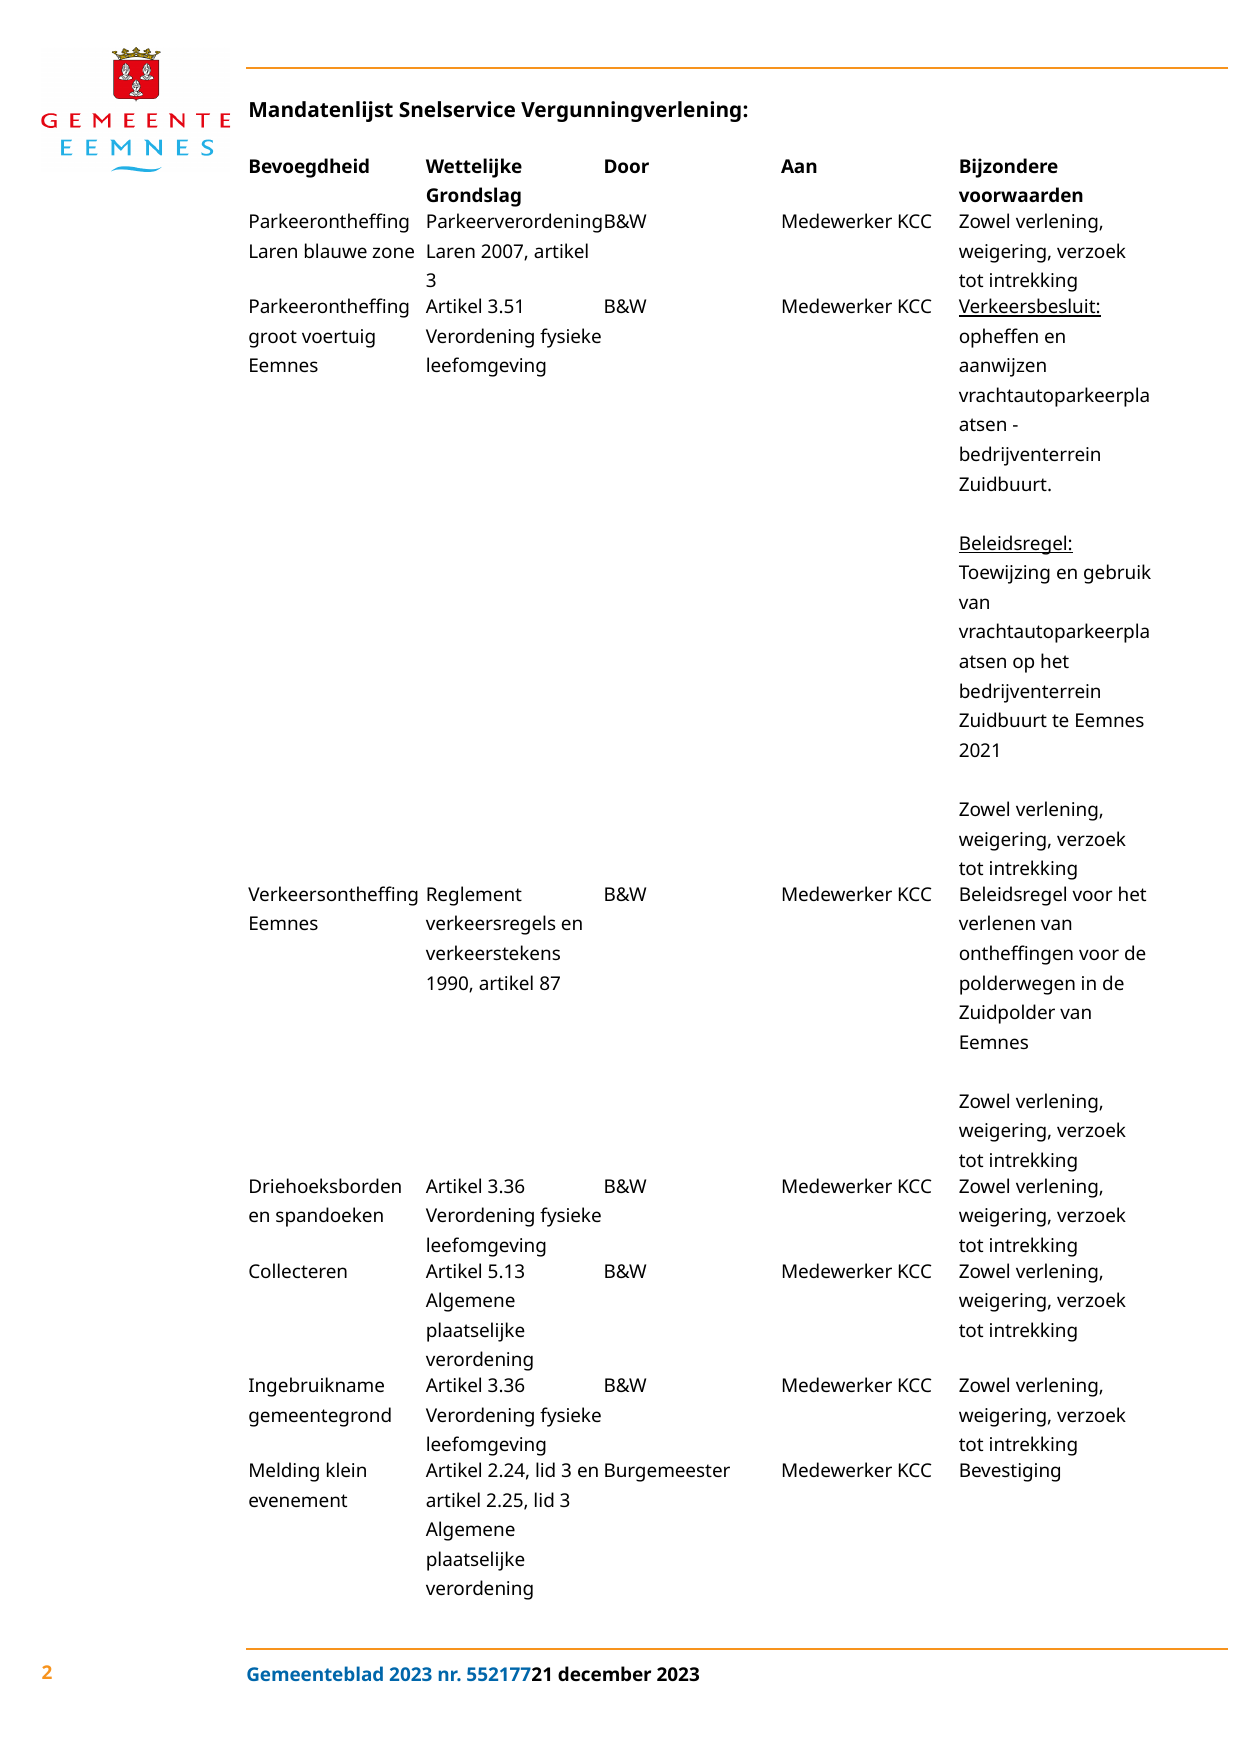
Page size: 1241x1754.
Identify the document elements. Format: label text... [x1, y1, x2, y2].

table_cell Verkeersontheffing Eemnes [248, 881, 426, 1173]
table_cell Verkeersbesluit: opheffen en aanwijzen vrachtautoparkeerplaatsen - bedrijventerrein Zuidbuurt. Beleidsregel: Toewijzing en gebruik van vrachtautoparkeerplaatsen op het bedrijventerrein Zuidbuurt te Eemnes 2021 Zowel verlening, weigering, verzoek tot intrekking [959, 293, 1152, 881]
table_cell B&W [603, 1173, 781, 1258]
table_cell Medewerker KCC [781, 1258, 958, 1372]
table_cell Zowel verlening, weigering, verzoek tot intrekking [959, 1258, 1152, 1372]
table_cell Medewerker KCC [781, 293, 958, 881]
table_cell Medewerker KCC [781, 208, 958, 293]
table_cell B&W [603, 1373, 781, 1457]
table_cell Reglement verkeersregels en verkeerstekens 1990, artikel 87 [426, 881, 603, 1173]
table_cell B&W [603, 293, 781, 881]
table_header Bijzondere voorwaarden [959, 153, 1152, 208]
table_cell Ingebruikname gemeentegrond [248, 1373, 426, 1457]
table_header Door [603, 153, 781, 208]
table_cell Parkeerontheffing Laren blauwe zone [248, 208, 426, 293]
table_cell Melding klein evenement [248, 1457, 426, 1601]
table_cell Medewerker KCC [781, 1173, 958, 1258]
text Mandatenlijst Snelservice Vergunningverlening: [248, 95, 1152, 123]
table_cell B&W [603, 1258, 781, 1372]
table_cell Artikel 3.51 Verordening fysieke leefomgeving [426, 293, 603, 881]
table_header Bevoegdheid [248, 153, 426, 208]
table_cell Beleidsregel voor het verlenen van ontheffingen voor de polderwegen in de Zuidpolder van Eemnes Zowel verlening, weigering, verzoek tot intrekking [959, 881, 1152, 1173]
table_cell B&W [603, 208, 781, 293]
table_cell Artikel 3.36 Verordening fysieke leefomgeving [426, 1373, 603, 1457]
picture [41, 47, 231, 172]
table_cell Parkeerverordening Laren 2007, artikel 3 [426, 208, 603, 293]
table_cell Artikel 2.24, lid 3 en artikel 2.25, lid 3 Algemene plaatselijke verordening [426, 1457, 603, 1601]
table_cell Medewerker KCC [781, 881, 958, 1173]
table_cell Bevestiging [959, 1457, 1152, 1601]
table_cell Artikel 3.36 Verordening fysieke leefomgeving [426, 1173, 603, 1258]
table_header Wettelijke Grondslag [426, 153, 603, 208]
table_cell Burgemeester [603, 1457, 781, 1601]
table_cell Driehoeksborden en spandoeken [248, 1173, 426, 1258]
table_cell Medewerker KCC [781, 1457, 958, 1601]
table_cell Medewerker KCC [781, 1373, 958, 1457]
table_cell B&W [603, 881, 781, 1173]
table_cell Zowel verlening, weigering, verzoek tot intrekking [959, 1173, 1152, 1258]
table_cell Zowel verlening, weigering, verzoek tot intrekking [959, 208, 1152, 293]
table_cell Zowel verlening, weigering, verzoek tot intrekking [959, 1373, 1152, 1457]
table_cell Artikel 5.13 Algemene plaatselijke verordening [426, 1258, 603, 1372]
table_header Aan [781, 153, 958, 208]
table_cell Parkeerontheffing groot voertuig Eemnes [248, 293, 426, 881]
table_cell Collecteren [248, 1258, 426, 1372]
